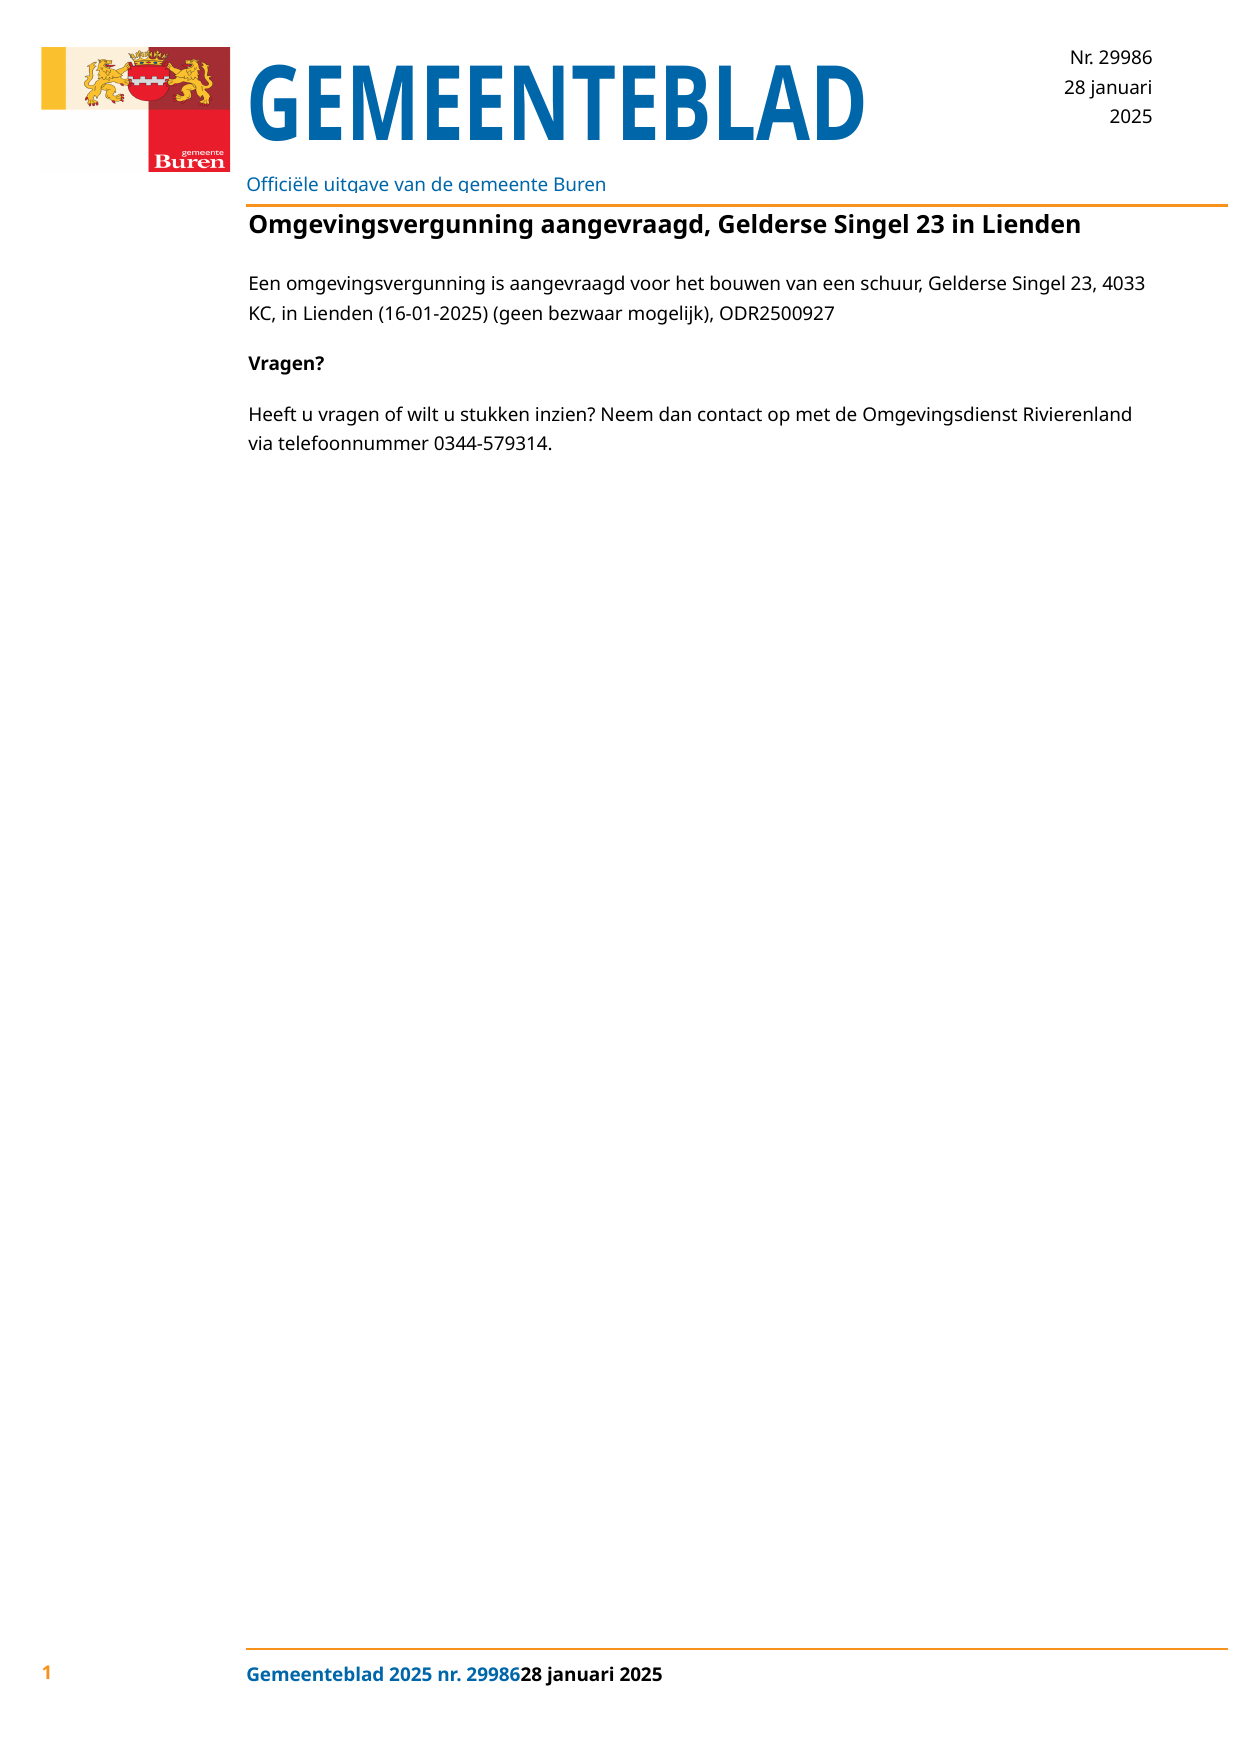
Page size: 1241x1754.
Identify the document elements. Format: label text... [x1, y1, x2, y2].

text Omgevingsvergunning aangevraagd, Gelderse Singel 23 in Lienden [248, 207, 1152, 241]
text Heeft u vragen of wilt u stukken inzien? Neem dan contact op met de Omgevingsdienst Rivierenland via telefoonnummer 0344-579314. [248, 401, 1152, 456]
text Vragen? [248, 350, 1152, 376]
picture [41, 47, 231, 172]
text Een omgevingsvergunning is aangevraagd voor het bouwen van een schuur, Gelderse Singel 23, 4033 KC, in Lienden (16-01-2025) (geen bezwaar mogelijk), ODR2500927 [248, 270, 1152, 326]
